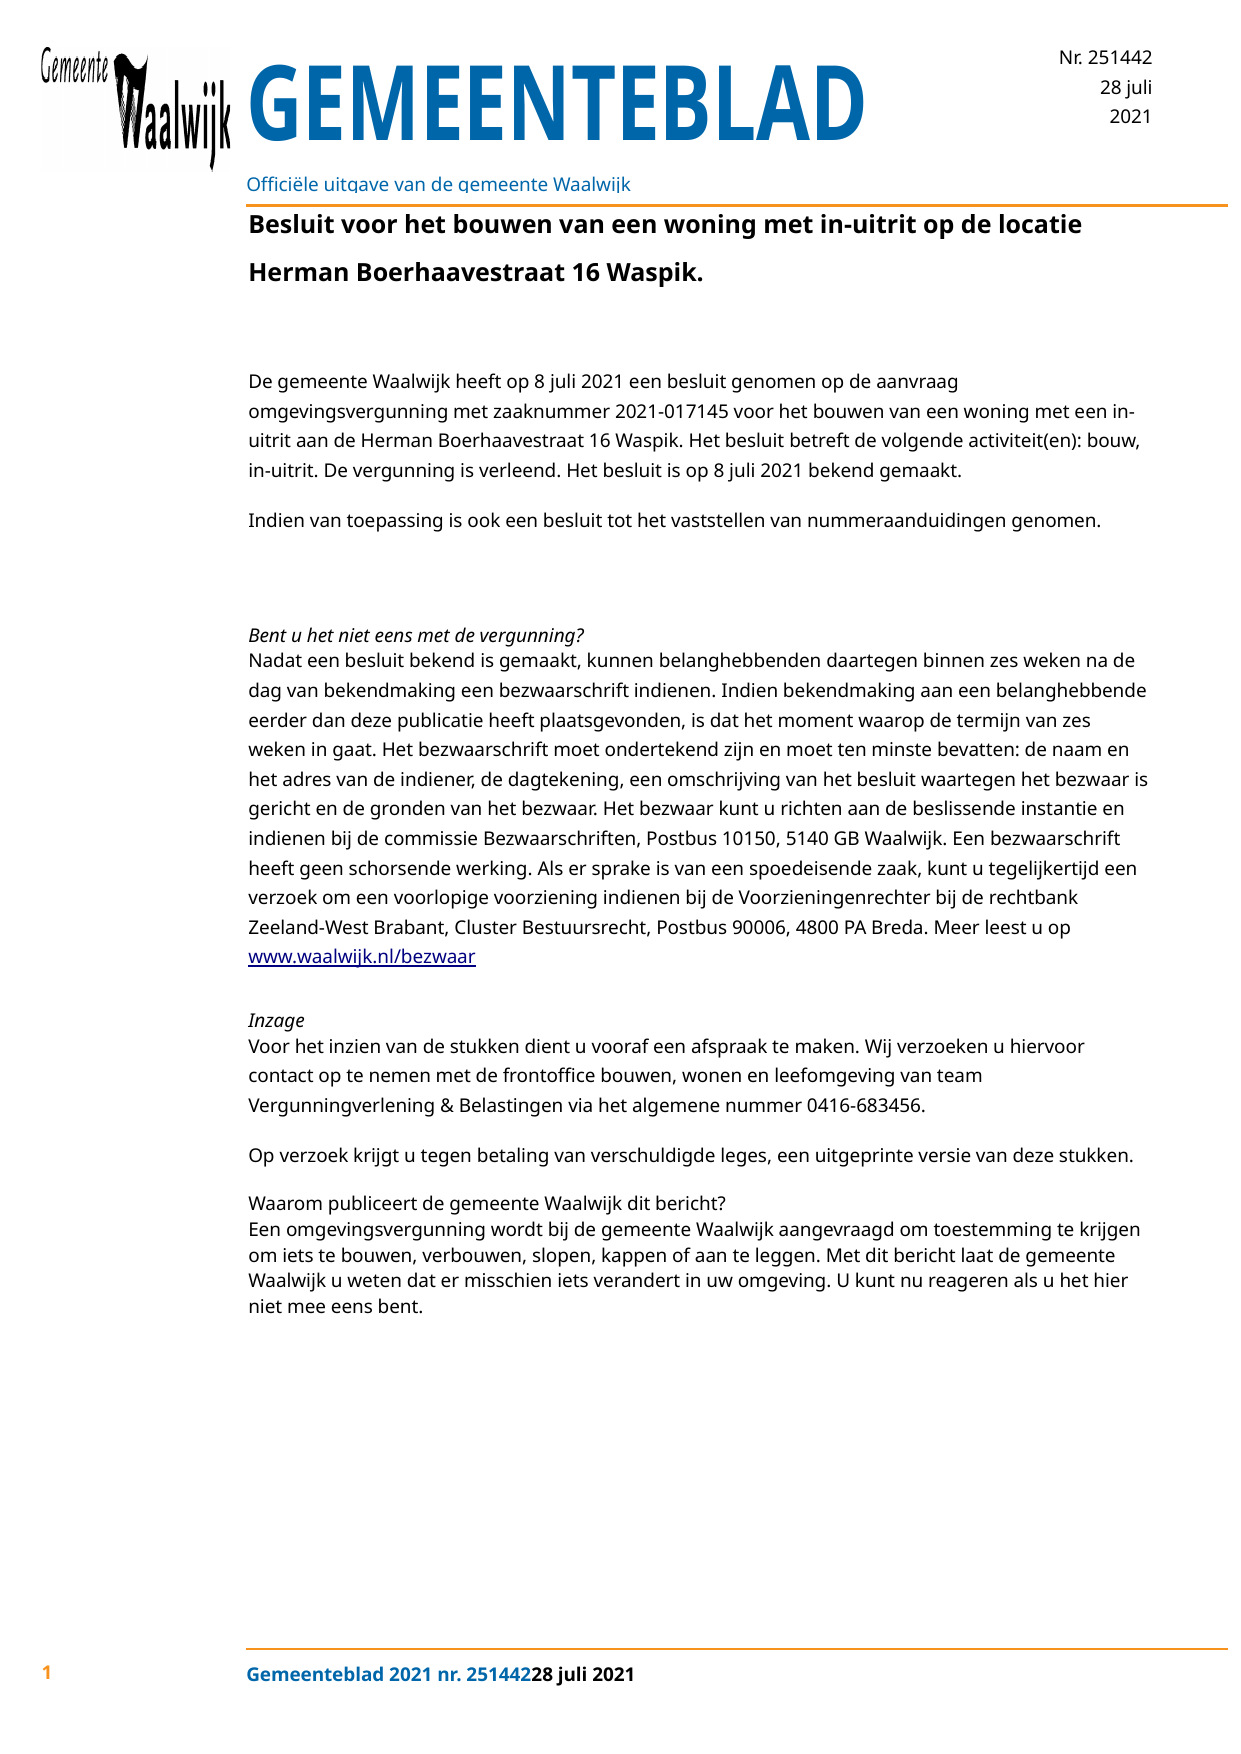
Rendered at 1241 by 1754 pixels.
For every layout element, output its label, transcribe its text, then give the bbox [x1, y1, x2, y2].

text Besluit voor het bouwen van een woning met in-uitrit op de locatie Herman Boerhaavestraat 16 Waspik. [248, 207, 1152, 288]
text Nadat een besluit bekend is gemaakt, kunnen belanghebbenden daartegen binnen zes weken na de dag van bekendmaking een bezwaarschrift indienen. Indien bekendmaking aan een belanghebbende eerder dan deze publicatie heeft plaatsgevonden, is dat het moment waarop de termijn van zes weken in gaat. Het bezwaarschrift moet ondertekend zijn en moet ten minste bevatten: de naam en het adres van de indiener, de dagtekening, een omschrijving van het besluit waartegen het bezwaar is gericht en de gronden van het bezwaar. Het bezwaar kunt u richten aan de beslissende instantie en indienen bij de commissie Bezwaarschriften, Postbus 10150, 5140 GB Waalwijk. Een bezwaarschrift heeft geen schorsende werking. Als er sprake is van een spoedeisende zaak, kunt u tegelijkertijd een verzoek om een voorlopige voorziening indienen bij de Voorzieningenrechter bij de rechtbank Zeeland-West Brabant, Cluster Bestuursrecht, Postbus 90006, 4800 PA Breda. Meer leest u op www.waalwijk.nl/bezwaar [248, 648, 1152, 969]
text Waarom publiceert de gemeente Waalwijk dit bericht? [248, 1191, 1152, 1216]
text Voor het inzien van de stukken dient u vooraf een afspraak te maken. Wij verzoeken u hiervoor contact op te nemen met de frontoffice bouwen, wonen en leefomgeving van team Vergunningverlening & Belastingen via het algemene nummer 0416-683456. [248, 1033, 1152, 1118]
text De gemeente Waalwijk heeft op 8 juli 2021 een besluit genomen op de aanvraag omgevingsvergunning met zaaknummer 2021-017145 voor het bouwen van een woning met een in-uitrit aan de Herman Boerhaavestraat 16 Waspik. Het besluit betreft de volgende activiteit(en): bouw, in-uitrit. De vergunning is verleend. Het besluit is op 8 juli 2021 bekend gemaakt. [248, 368, 1152, 483]
text Inzage [248, 1007, 1152, 1033]
text Een omgevingsvergunning wordt bij de gemeente Waalwijk aangevraagd om toestemming te krijgen om iets te bouwen, verbouwen, slopen, kappen of aan te leggen. Met dit bericht laat de gemeente Waalwijk u weten dat er misschien iets verandert in uw omgeving. U kunt nu reageren als u het hier niet mee eens bent. [248, 1216, 1152, 1319]
text Op verzoek krijgt u tegen betaling van verschuldigde leges, een uitgeprinte versie van deze stukken. [248, 1143, 1152, 1168]
picture [41, 47, 231, 172]
text Bent u het niet eens met de vergunning? [248, 622, 1152, 648]
text Indien van toepassing is ook een besluit tot het vaststellen van nummeraanduidingen genomen. [248, 507, 1152, 533]
